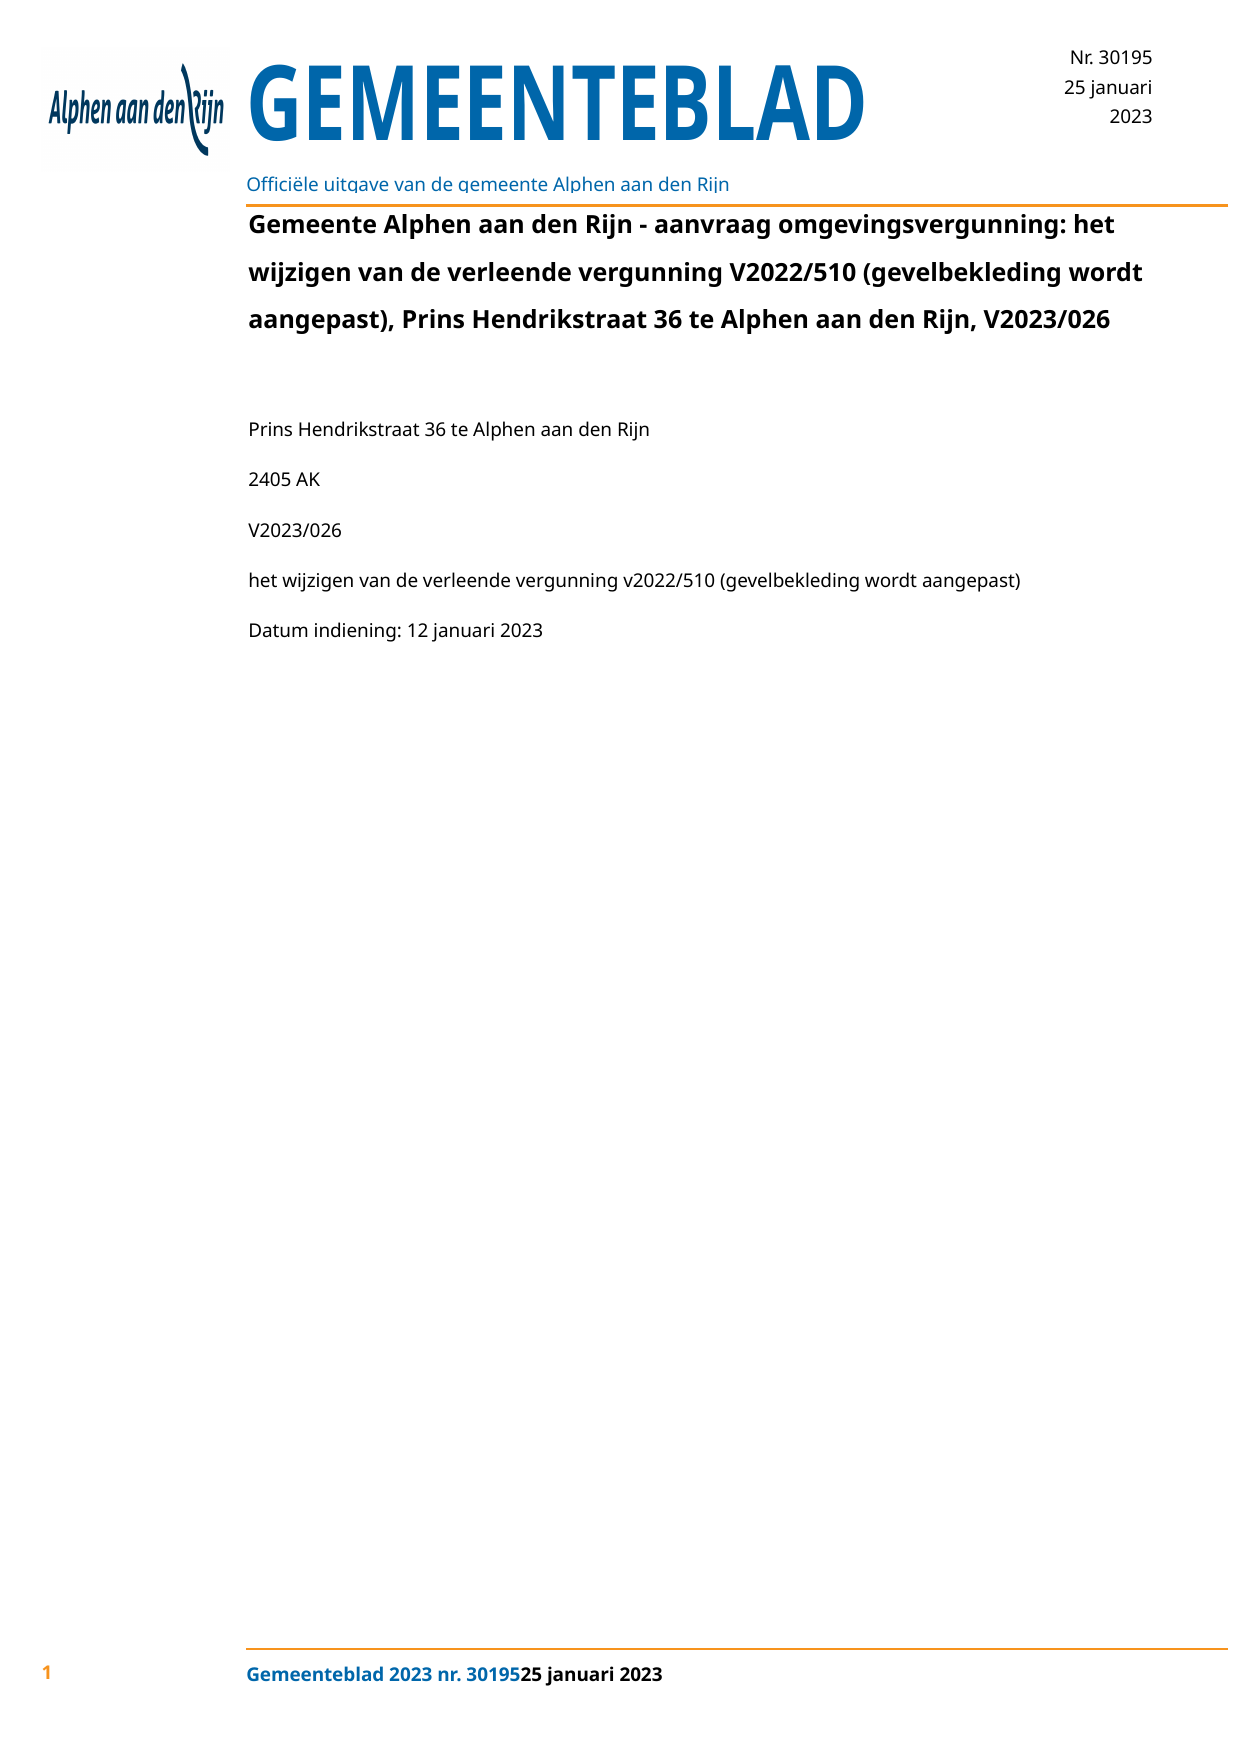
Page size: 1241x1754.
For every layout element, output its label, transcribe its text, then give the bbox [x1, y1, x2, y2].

text het wijzigen van de verleende vergunning v2022/510 (gevelbekleding wordt aangepast) [248, 567, 1152, 593]
picture [41, 47, 231, 172]
text V2023/026 [248, 517, 1152, 542]
text Datum indiening: 12 januari 2023 [248, 618, 1152, 643]
text Gemeente Alphen aan den Rijn - aanvraag omgevingsvergunning: het wijzigen van de verleende vergunning V2022/510 (gevelbekleding wordt aangepast), Prins Hendrikstraat 36 te Alphen aan den Rijn, V2023/026 [248, 207, 1152, 336]
text Prins Hendrikstraat 36 te Alphen aan den Rijn [248, 416, 1152, 442]
text 2405 AK [248, 466, 1152, 492]
